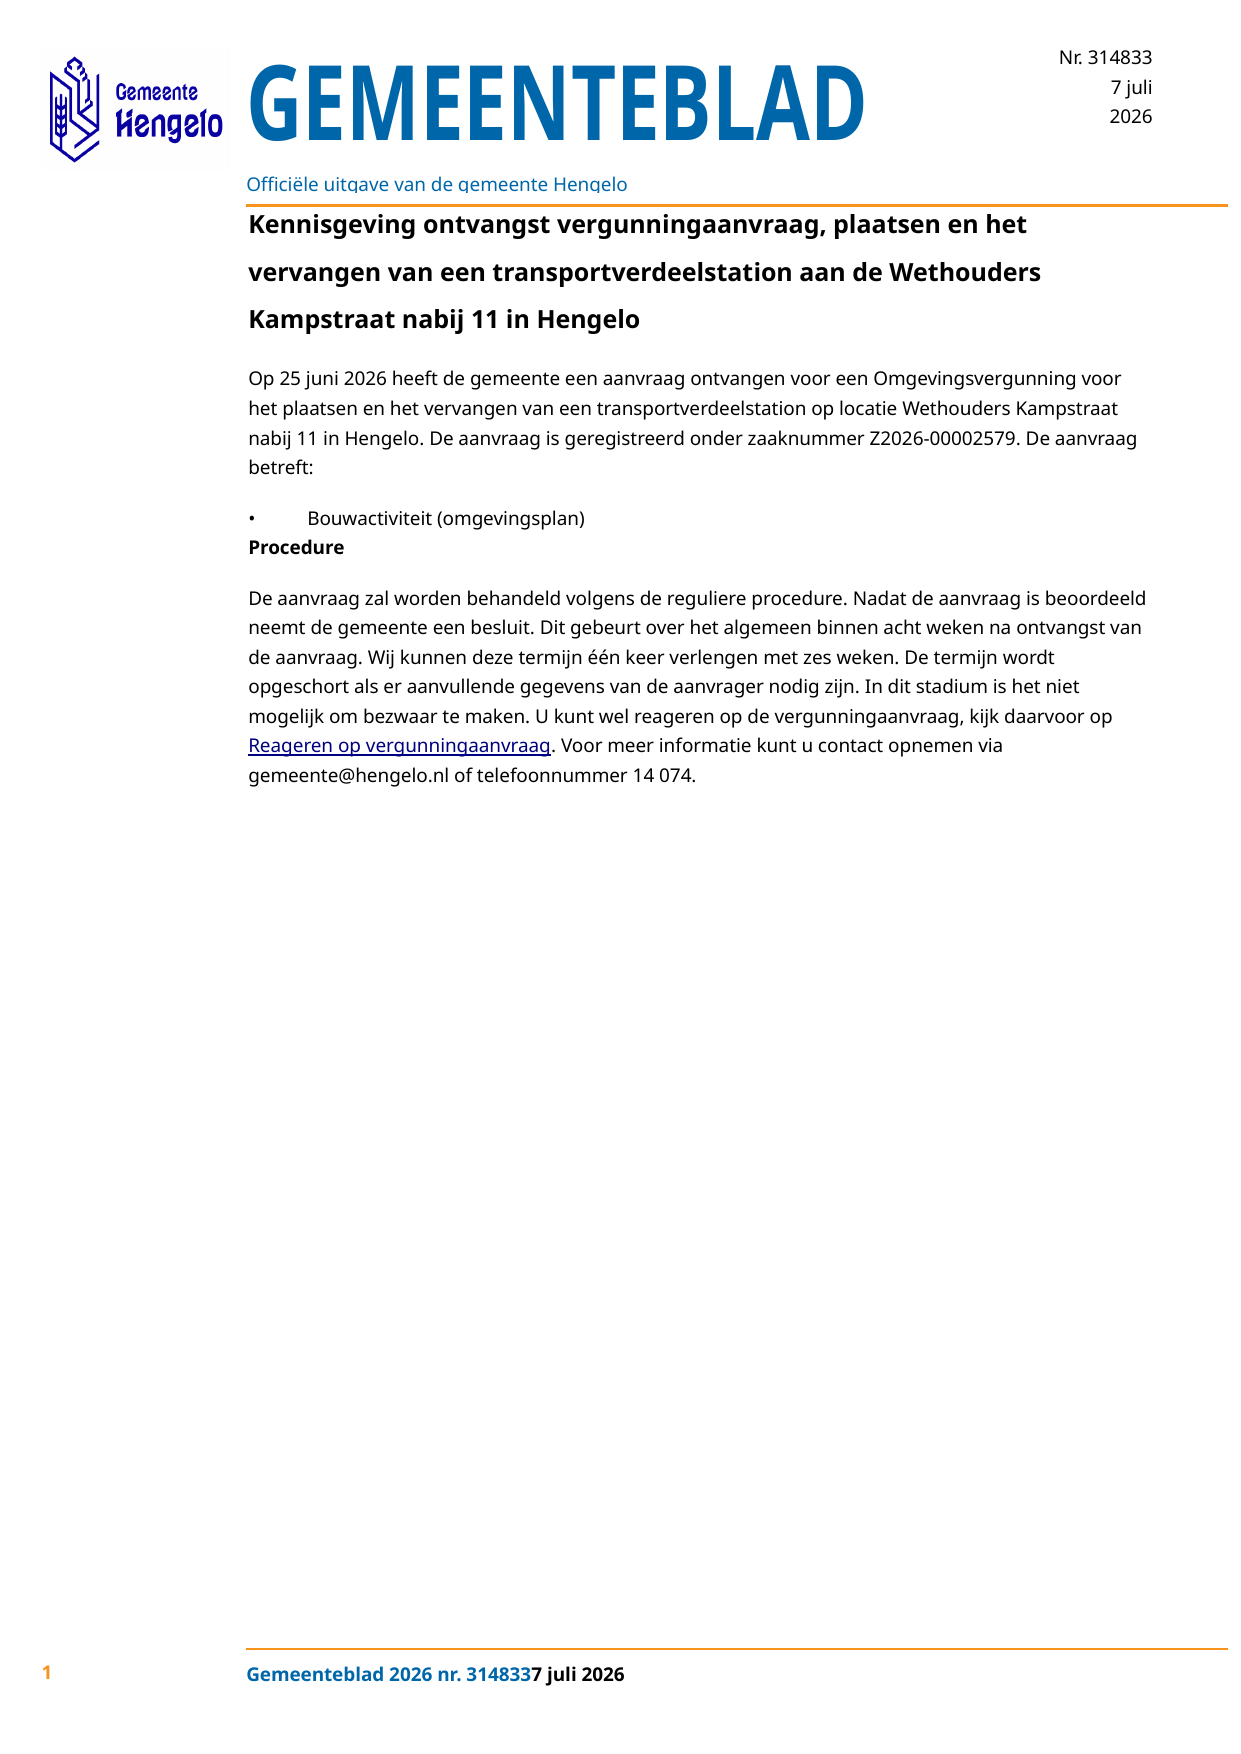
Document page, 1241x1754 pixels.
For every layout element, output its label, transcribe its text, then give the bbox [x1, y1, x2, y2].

text De aanvraag zal worden behandeld volgens de reguliere procedure. Nadat de aanvraag is beoordeeld neemt de gemeente een besluit. Dit gebeurt over het algemeen binnen acht weken na ontvangst van de aanvraag. Wij kunnen deze termijn één keer verlengen met zes weken. De termijn wordt opgeschort als er aanvullende gegevens van de aanvrager nodig zijn. In dit stadium is het niet mogelijk om bezwaar te maken. U kunt wel reageren op de vergunningaanvraag, kijk daarvoor op Reageren op vergunningaanvraag. Voor meer informatie kunt u contact opnemen via gemeente@hengelo.nl of telefoonnummer 14 074. [248, 585, 1152, 788]
text Kennisgeving ontvangst vergunningaanvraag, plaatsen en het vervangen van een transportverdeelstation aan de Wethouders Kampstraat nabij 11 in Hengelo [248, 207, 1152, 336]
text Op 25 juni 2026 heeft de gemeente een aanvraag ontvangen voor een Omgevingsvergunning voor het plaatsen en het vervangen van een transportverdeelstation op locatie Wethouders Kampstraat nabij 11 in Hengelo. De aanvraag is geregistreerd onder zaaknummer Z2026-00002579. De aanvraag betreft: [248, 366, 1152, 480]
text Procedure [248, 534, 1152, 560]
list Bouwactiviteit (omgevingsplan) [248, 505, 1152, 530]
picture [41, 47, 231, 172]
